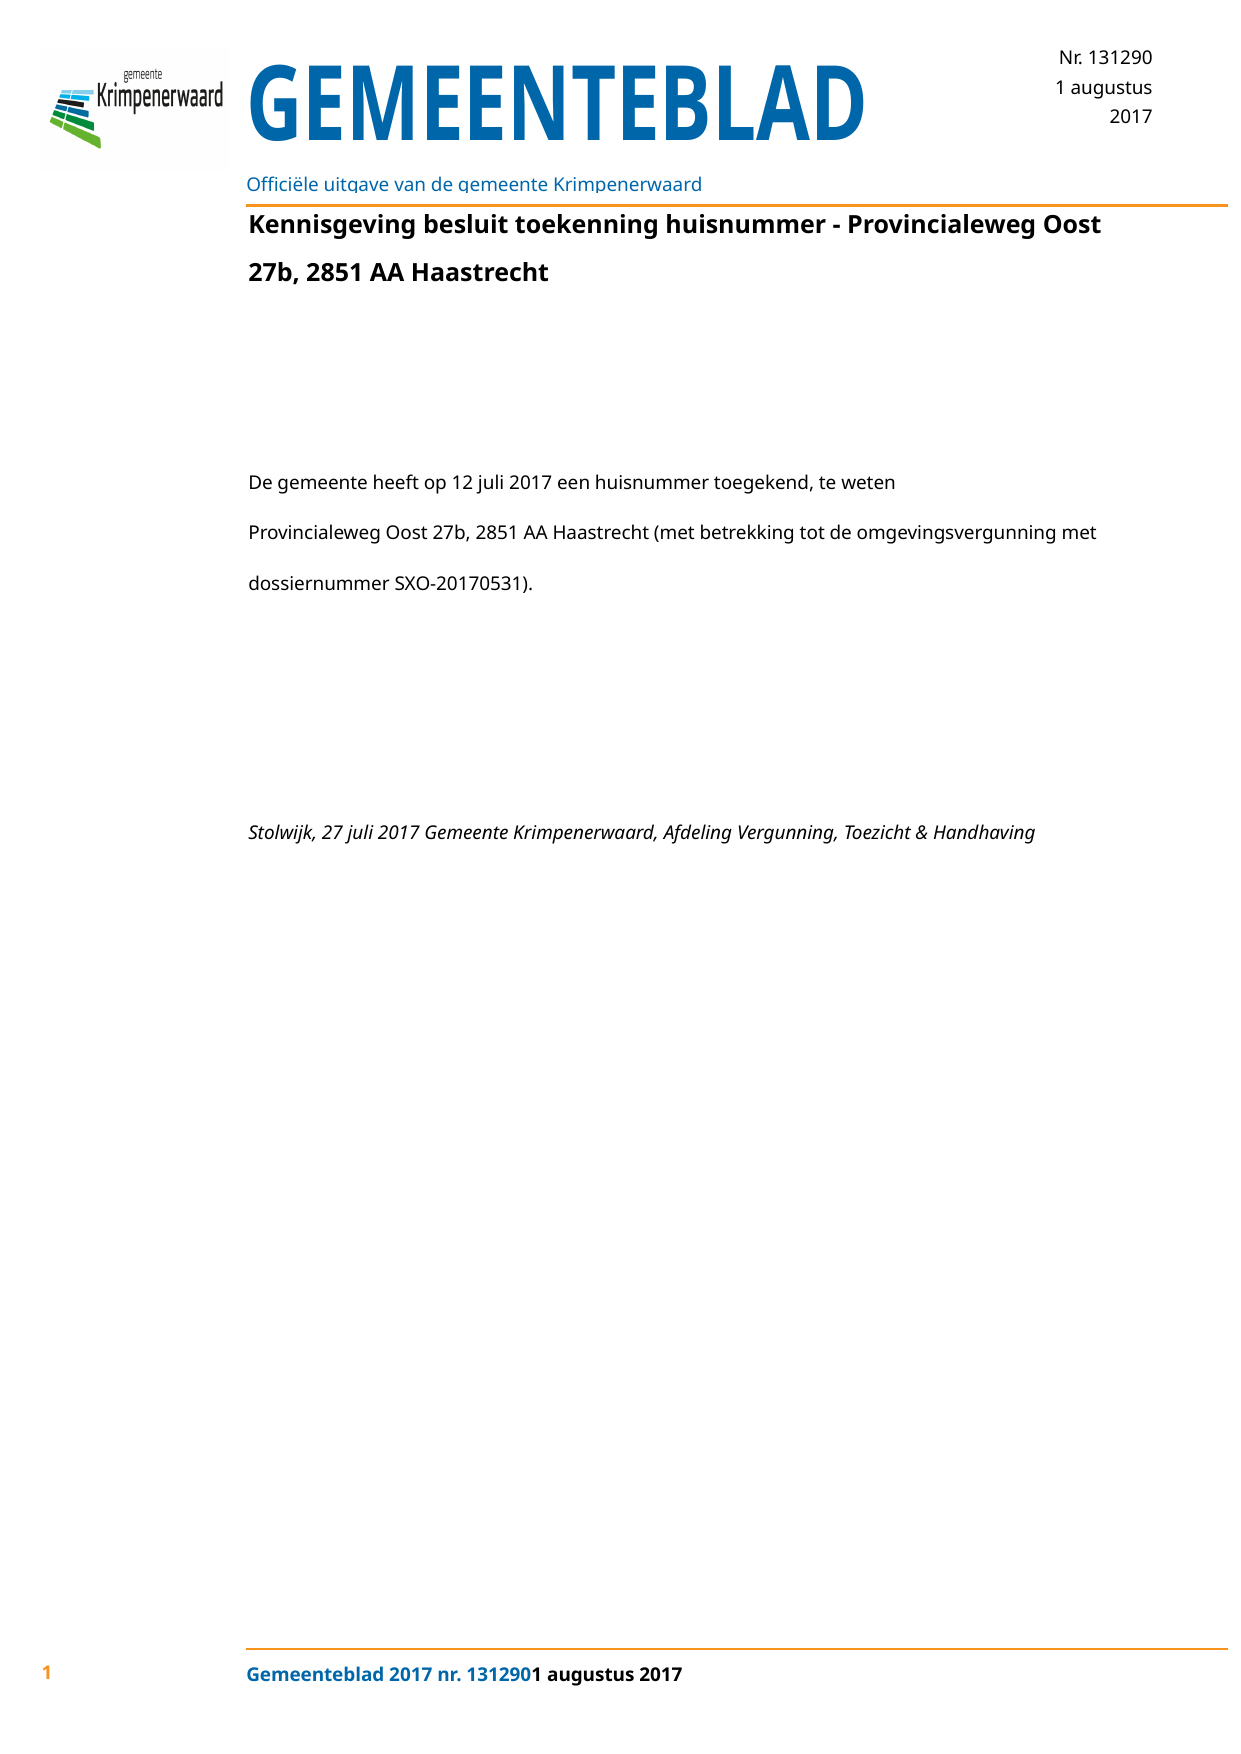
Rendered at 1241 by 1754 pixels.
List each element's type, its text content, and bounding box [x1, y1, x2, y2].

text dossiernummer SXO-20170531). [248, 570, 1152, 596]
text Stolwijk, 27 juli 2017 Gemeente Krimpenerwaard, Afdeling Vergunning, Toezicht & Handhaving [248, 819, 1152, 845]
text Provincialeweg Oost 27b, 2851 AA Haastrecht (met betrekking tot de omgevingsvergunning met [248, 519, 1152, 545]
text Kennisgeving besluit toekenning huisnummer - Provincialeweg Oost 27b, 2851 AA Haastrecht [248, 207, 1152, 288]
text De gemeente heeft op 12 juli 2017 een huisnummer toegekend, te weten [248, 469, 1152, 495]
picture [41, 47, 231, 172]
